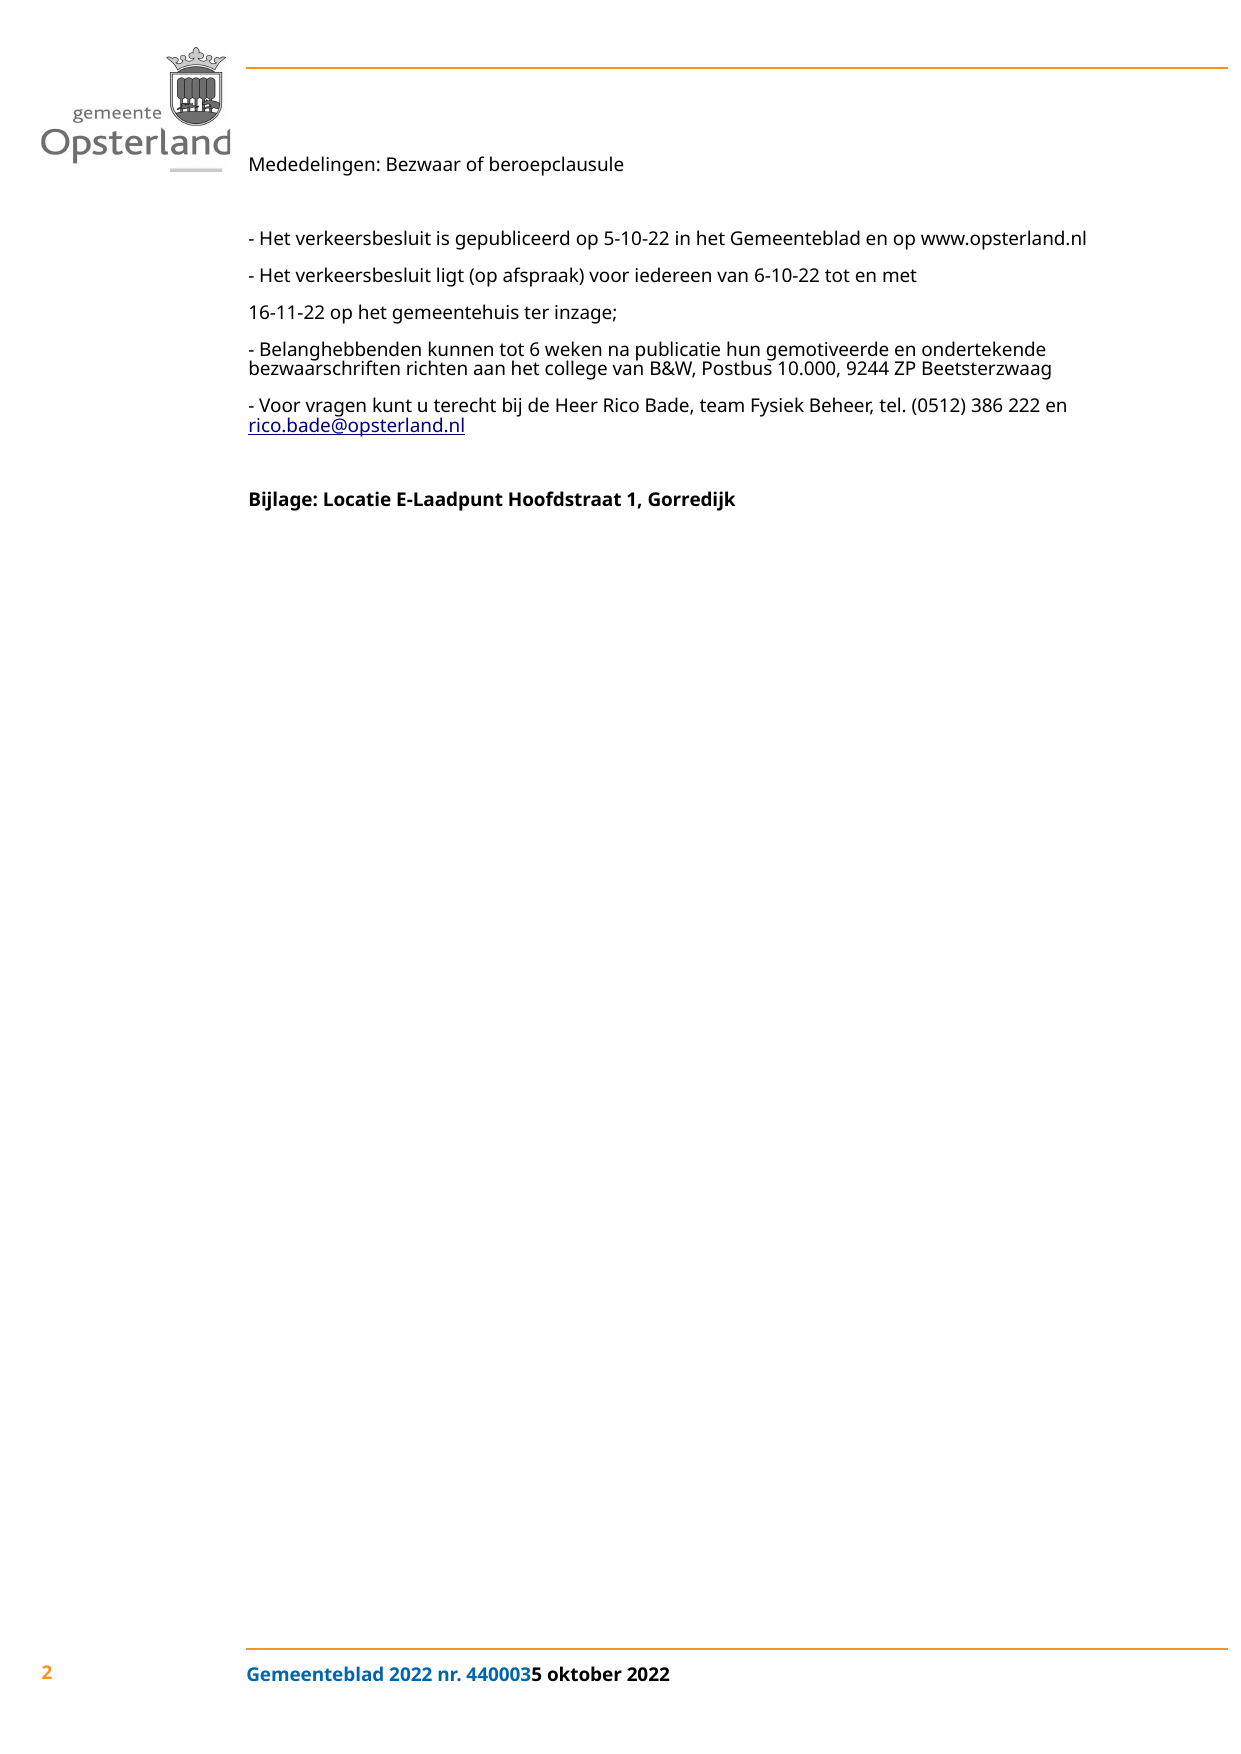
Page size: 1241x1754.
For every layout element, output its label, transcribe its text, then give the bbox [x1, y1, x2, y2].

text Mededelingen: Bezwaar of beroepclausule [248, 156, 1152, 176]
text - Belanghebbenden kunnen tot 6 weken na publicatie hun gemotiveerde en ondertekende bezwaarschriften richten aan het college van B&W, Postbus 10.000, 9244 ZP Beetsterzwaag [248, 341, 1152, 380]
text 16-11-22 op het gemeentehuis ter inzage; [248, 304, 1152, 323]
text - Het verkeersbesluit ligt (op afspraak) voor iedereen van 6-10-22 tot en met [248, 267, 1152, 286]
text Bijlage: Locatie E-Laadpunt Hoofdstraat 1, Gorredijk [248, 491, 1152, 510]
text - Het verkeersbesluit is gepubliceerd op 5-10-22 in het Gemeenteblad en op www.opsterland.nl [248, 230, 1152, 249]
text - Voor vragen kunt u terecht bij de Heer Rico Bade, team Fysiek Beheer, tel. (0512) 386 222 en rico.bade@opsterland.nl [248, 397, 1152, 436]
picture [41, 47, 231, 172]
